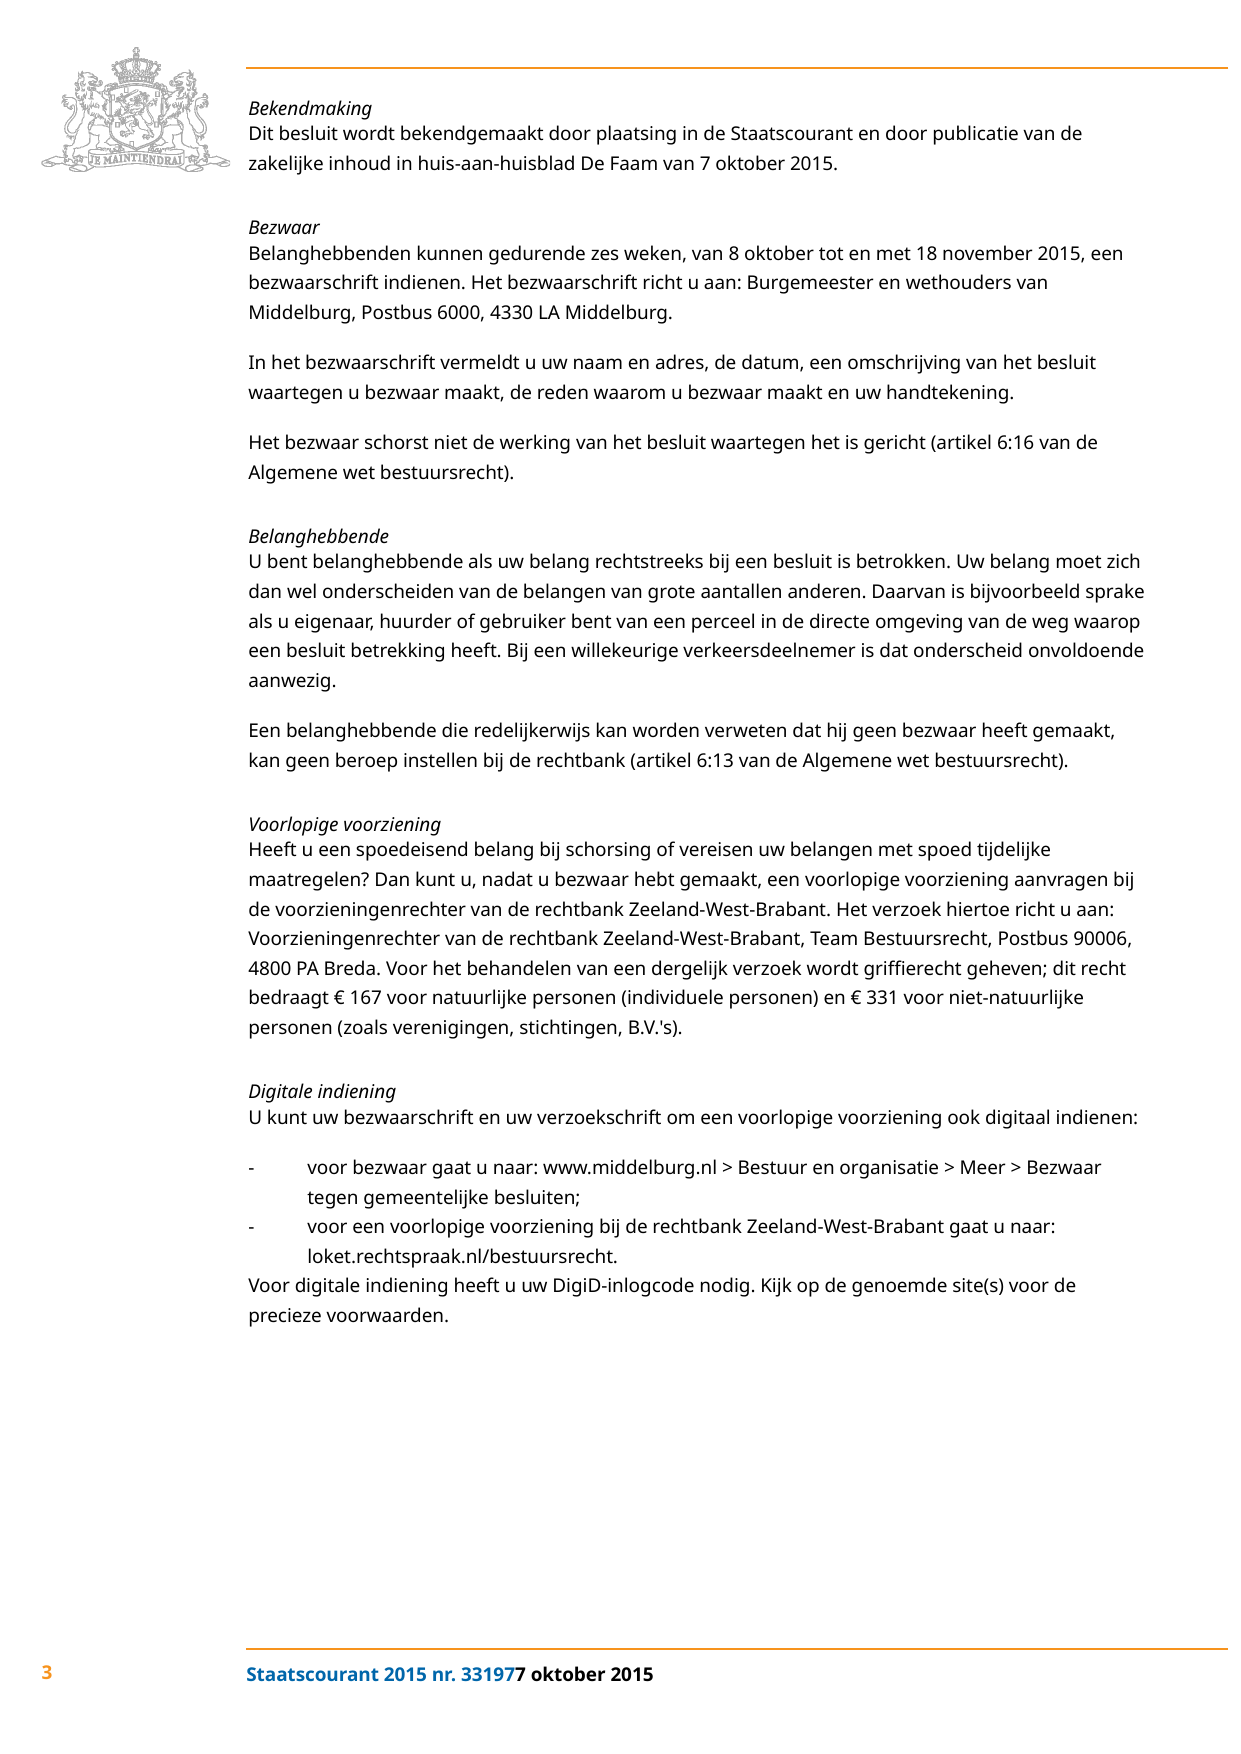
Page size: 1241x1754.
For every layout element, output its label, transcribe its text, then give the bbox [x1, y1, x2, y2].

text Digitale indiening [248, 1078, 1152, 1104]
text Voor digitale indiening heeft u uw DigiD-inlogcode nodig. Kijk op de genoemde site(s) voor de precieze voorwaarden. [248, 1273, 1152, 1328]
list voor een voorlopige voorziening bij de rechtbank Zeeland-West-Brabant gaat u naar: [248, 1213, 1152, 1239]
text Belanghebbenden kunnen gedurende zes weken, van 8 oktober tot en met 18 november 2015, een bezwaarschrift indienen. Het bezwaarschrift richt u aan: Burgemeester en wethouders van Middelburg, Postbus 6000, 4330 LA Middelburg. [248, 240, 1152, 325]
text Dit besluit wordt bekendgemaakt door plaatsing in de Staatscourant en door publicatie van de zakelijke inhoud in huis-aan-huisblad De Faam van 7 oktober 2015. [248, 121, 1152, 176]
text Het bezwaar schorst niet de werking van het besluit waartegen het is gericht (artikel 6:16 van de Algemene wet bestuursrecht). [248, 429, 1152, 485]
text U bent belanghebbende als uw belang rechtstreeks bij een besluit is betrokken. Uw belang moet zich dan wel onderscheiden van de belangen van grote aantallen anderen. Daarvan is bijvoorbeeld sprake als u eigenaar, huurder of gebruiker bent van een perceel in de directe omgeving van de weg waarop een besluit betrekking heeft. Bij een willekeurige verkeersdeelnemer is dat onderscheid onvoldoende aanwezig. [248, 549, 1152, 693]
text In het bezwaarschrift vermeldt u uw naam en adres, de datum, een omschrijving van het besluit waartegen u bezwaar maakt, de reden waarom u bezwaar maakt en uw handtekening. [248, 349, 1152, 405]
text Voorlopige voorziening [248, 811, 1152, 837]
text Een belanghebbende die redelijkerwijs kan worden verweten dat hij geen bezwaar heeft gemaakt, kan geen beroep instellen bij de rechtbank (artikel 6:13 van de Algemene wet bestuursrecht). [248, 717, 1152, 773]
text Bezwaar [248, 214, 1152, 240]
text Belanghebbende [248, 523, 1152, 549]
text Bekendmaking [248, 95, 1152, 121]
picture [41, 47, 231, 172]
list voor bezwaar gaat u naar: www.middelburg.nl > Bestuur en organisatie > Meer > Bezwaar tegen gemeentelijke besluiten; [248, 1154, 1152, 1209]
text U kunt uw bezwaarschrift en uw verzoekschrift om een voorlopige voorziening ook digitaal indienen: [248, 1104, 1152, 1129]
text Heeft u een spoedeisend belang bij schorsing of vereisen uw belangen met spoed tijdelijke maatregelen? Dan kunt u, nadat u bezwaar hebt gemaakt, een voorlopige voorziening aanvragen bij de voorzieningenrechter van de rechtbank Zeeland-West-Brabant. Het verzoek hiertoe richt u aan: Voorzieningenrechter van de rechtbank Zeeland-West-Brabant, Team Bestuursrecht, Postbus 90006, 4800 PA Breda. Voor het behandelen van een dergelijk verzoek wordt griffierecht geheven; dit recht bedraagt € 167 voor natuurlijke personen (individuele personen) en € 331 voor niet-natuurlijke personen (zoals verenigingen, stichtingen, B.V.'s). [248, 837, 1152, 1040]
list loket.rechtspraak.nl/bestuursrecht. [248, 1243, 1152, 1269]
